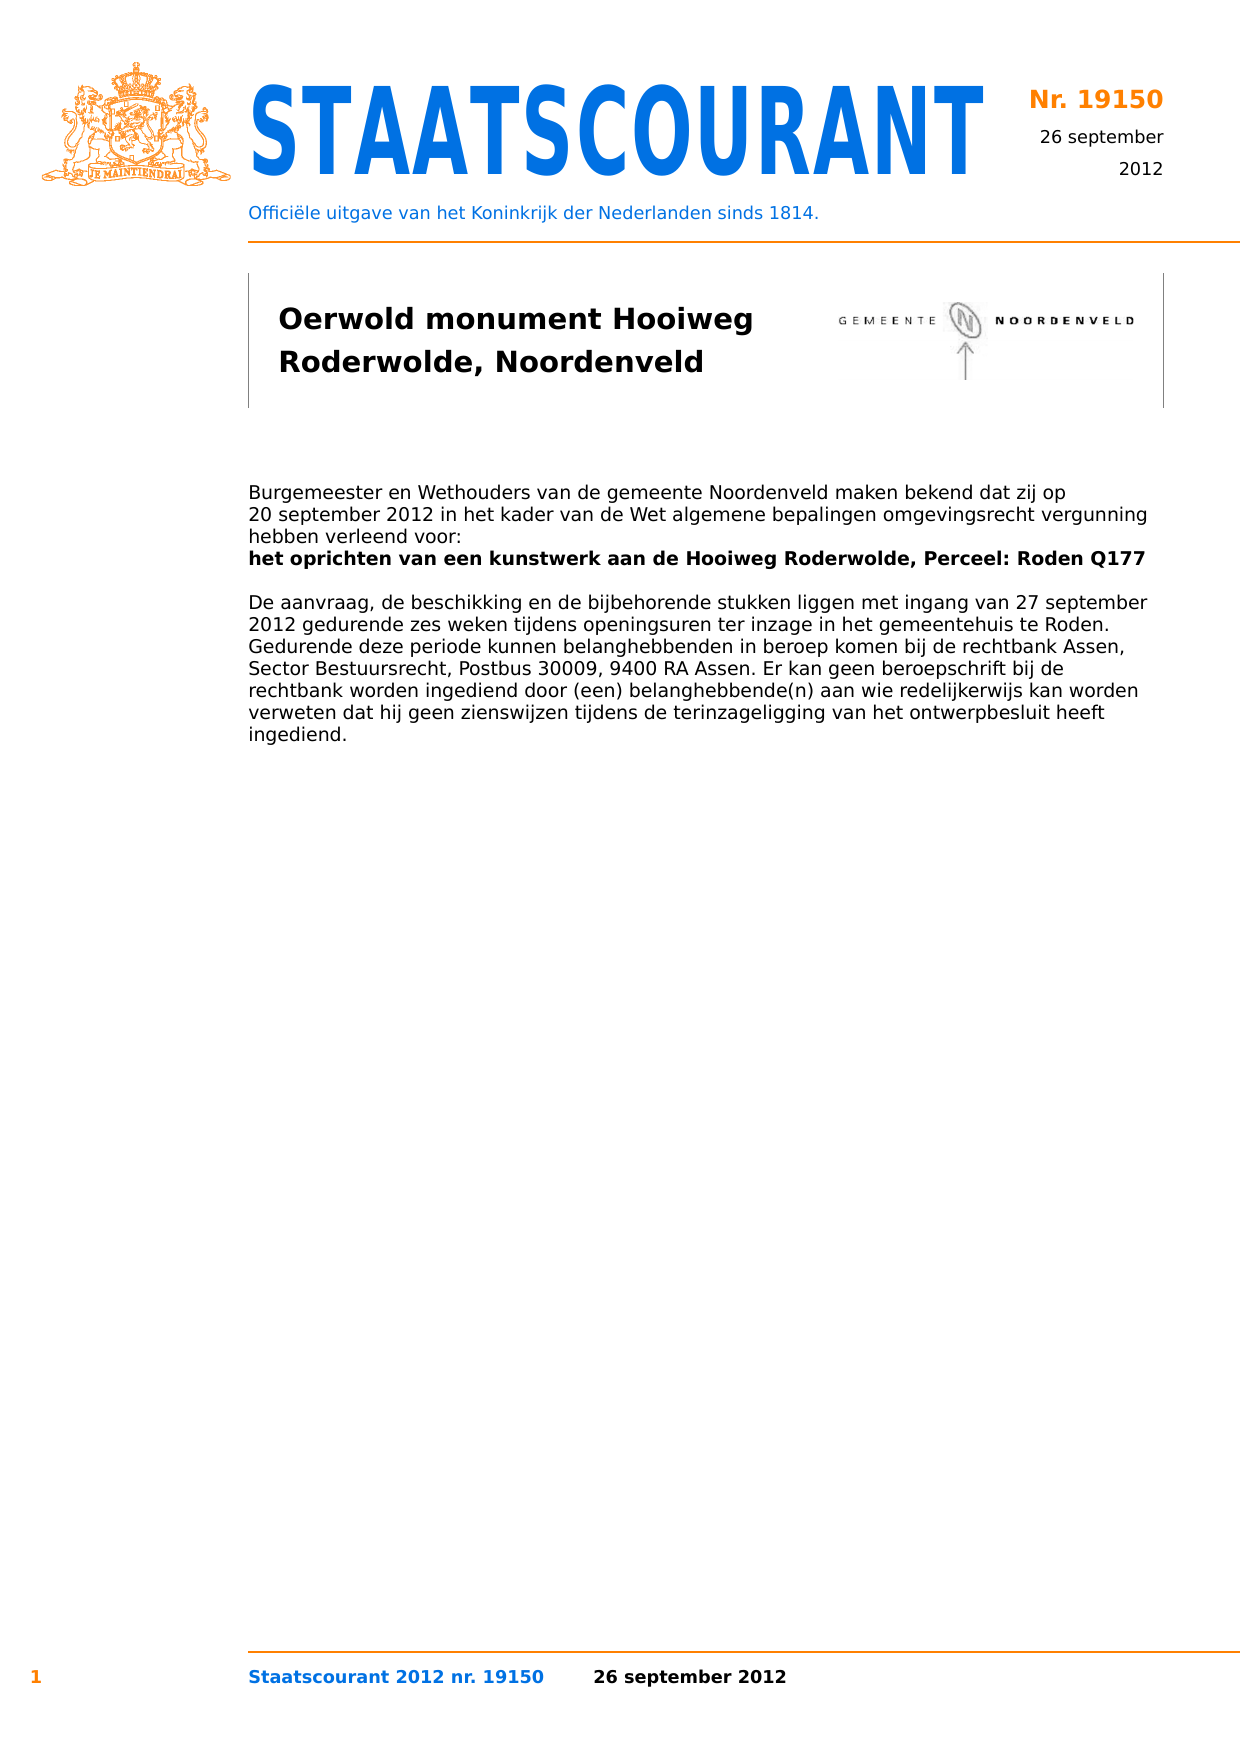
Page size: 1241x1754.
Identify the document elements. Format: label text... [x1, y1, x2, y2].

text Burgemeester en Wethouders van de gemeente Noordenveld maken bekend dat zij op 20 september 2012 in het kader van de Wet algemene bepalingen omgevingsrecht vergunning hebben verleend voor: [248, 482, 1163, 548]
text het oprichten van een kunstwerk aan de Hooiweg Roderwolde, Perceel: Roden Q177 [248, 548, 1163, 570]
table_cell Officiële uitgave van het Koninkrijk der Nederlanden sinds 1814. [248, 203, 1240, 241]
table_cell 26 september [998, 121, 1240, 153]
table_cell 2012 [998, 153, 1240, 203]
table_header [25, 62, 248, 241]
picture [838, 302, 1134, 380]
text De aanvraag, de beschikking en de bijbehorende stukken liggen met ingang van 27 september 2012 gedurende zes weken tijdens openingsuren ter inzage in het gemeentehuis te Roden. Gedurende deze periode kunnen belanghebbenden in beroep komen bij de rechtbank Assen, Sector Bestuursrecht, Postbus 30009, 9400 RA Assen. Er kan geen beroepschrift bij de rechtbank worden ingediend door (een) belanghebbende(n) aan wie redelijkerwijs kan worden verweten dat hij geen zienswijzen tijdens de terinzageligging van het ontwerpbesluit heeft ingediend. [248, 592, 1163, 746]
table_header STAATSCOURANT [248, 62, 998, 203]
table_header Nr. 19150 [998, 62, 1240, 121]
subtitle Oerwold monument Hooiweg Roderwolde, Noordenveld [249, 273, 1163, 408]
picture [41, 62, 231, 186]
